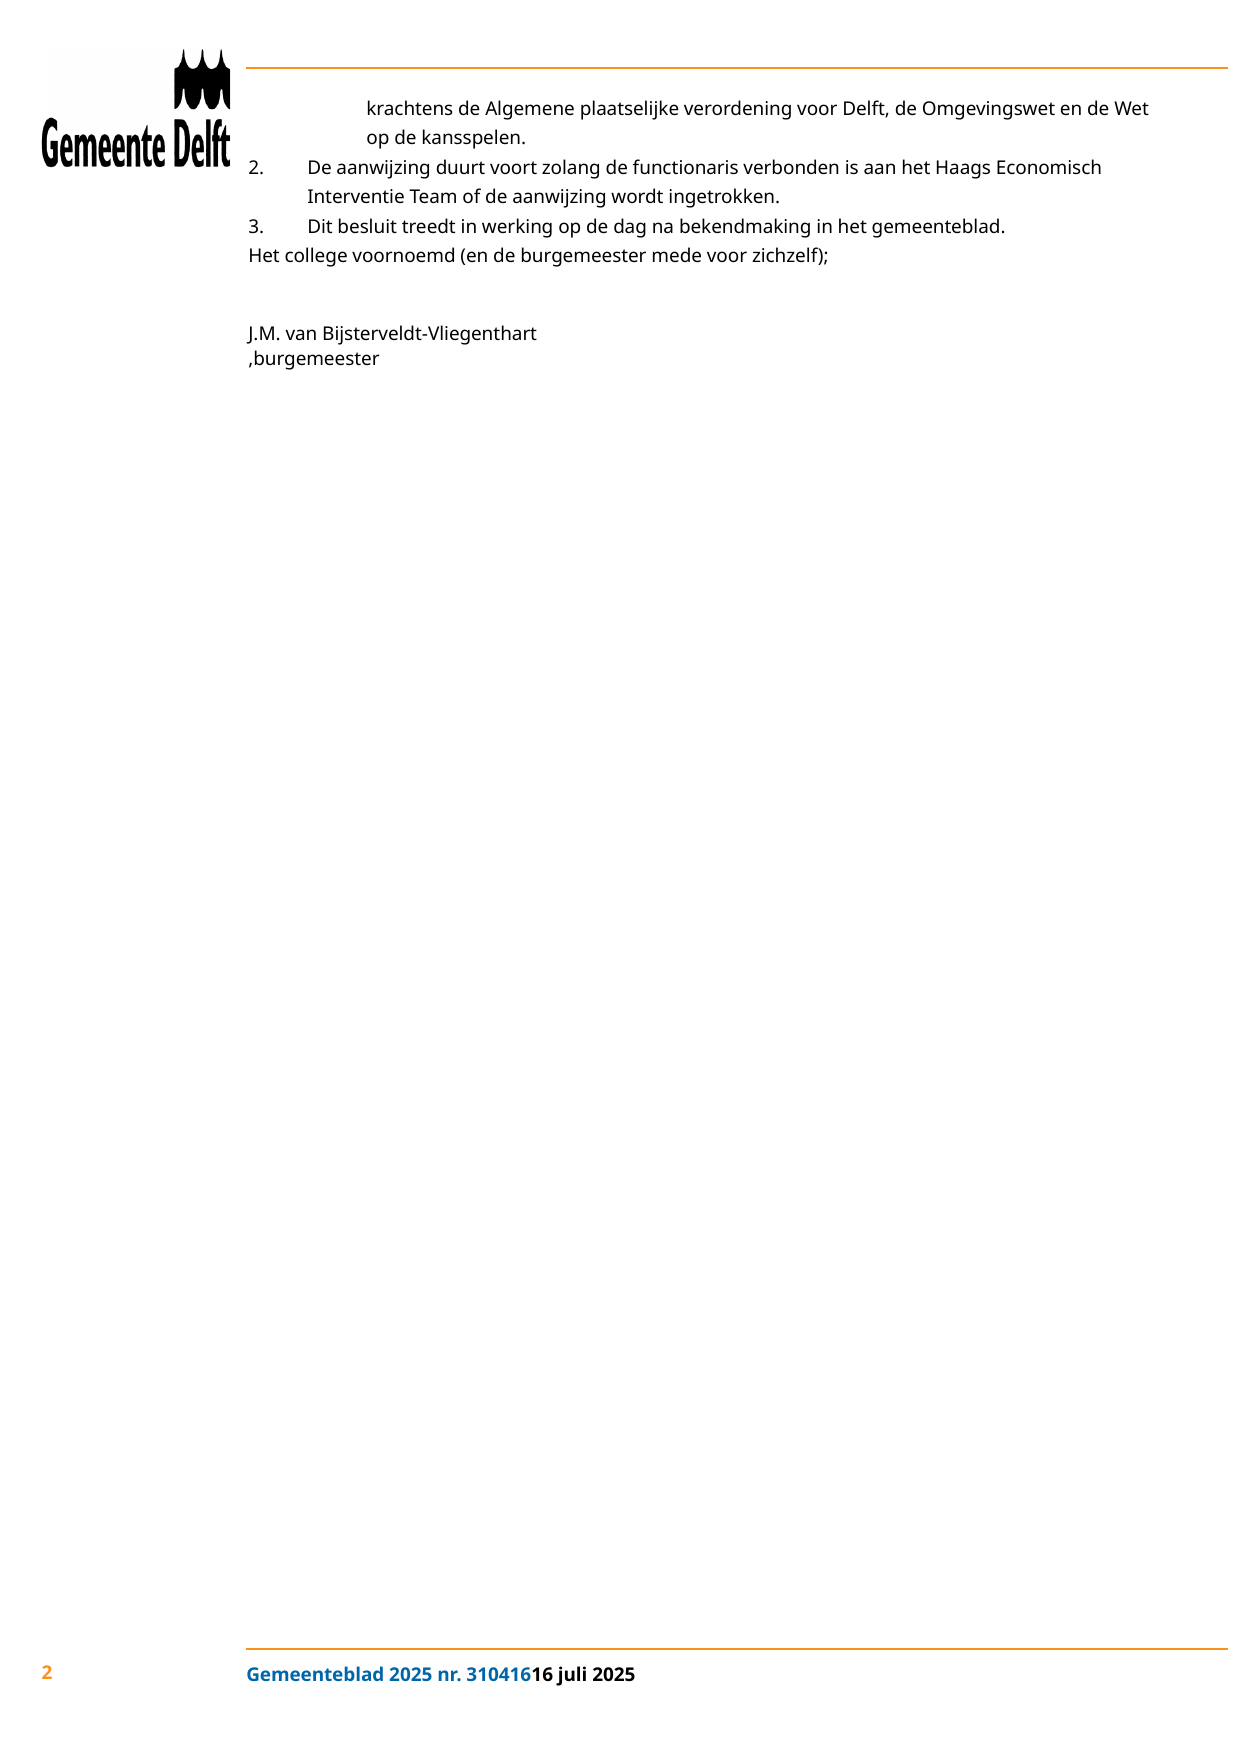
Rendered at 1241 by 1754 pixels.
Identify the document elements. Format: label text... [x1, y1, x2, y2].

text Het college voornoemd (en de burgemeester mede voor zichzelf); [248, 243, 1152, 268]
list krachtens de Algemene plaatselijke verordening voor Delft, de Omgevingswet en de Wet op de kansspelen. [307, 95, 1152, 150]
text ,burgemeester [248, 346, 1152, 371]
list De aanwijzing duurt voort zolang de functionaris verbonden is aan het Haags Economisch Interventie Team of de aanwijzing wordt ingetrokken. [248, 154, 1152, 209]
list Dit besluit treedt in werking op de dag na bekendmaking in het gemeenteblad. [248, 213, 1152, 239]
picture [41, 47, 231, 172]
text J.M. van Bijsterveldt-Vliegenthart [248, 320, 1152, 346]
